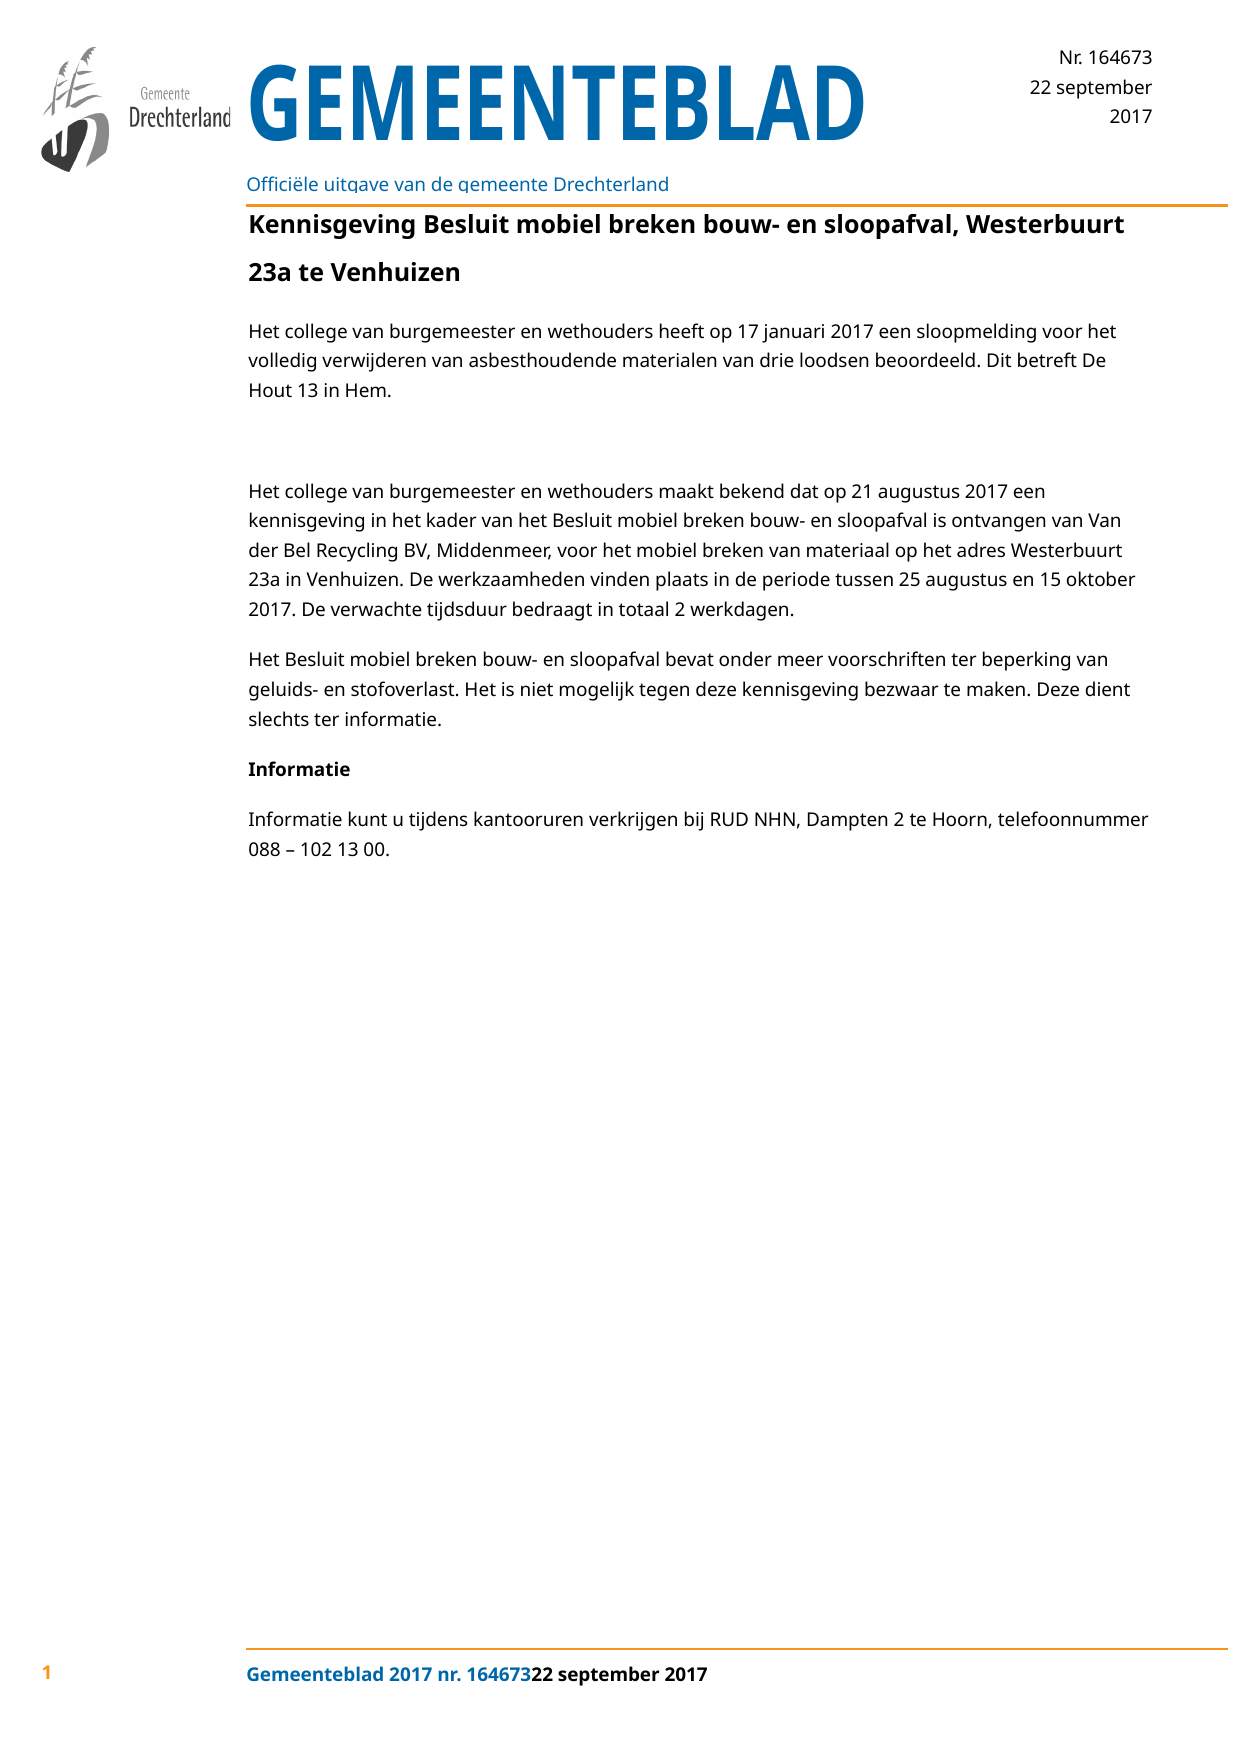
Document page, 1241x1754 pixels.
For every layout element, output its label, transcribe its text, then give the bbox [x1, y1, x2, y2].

text Het college van burgemeester en wethouders heeft op 17 januari 2017 een sloopmelding voor het volledig verwijderen van asbesthoudende materialen van drie loodsen beoordeeld. Dit betreft De Hout 13 in Hem. [248, 318, 1152, 403]
text Het Besluit mobiel breken bouw- en sloopafval bevat onder meer voorschriften ter beperking van geluids- en stofoverlast. Het is niet mogelijk tegen deze kennisgeving bezwaar te maken. Deze dient slechts ter informatie. [248, 647, 1152, 732]
text Het college van burgemeester en wethouders maakt bekend dat op 21 augustus 2017 een kennisgeving in het kader van het Besluit mobiel breken bouw- en sloopafval is ontvangen van Van der Bel Recycling BV, Middenmeer, voor het mobiel breken van materiaal op het adres Westerbuurt 23a in Venhuizen. De werkzaamheden vinden plaats in de periode tussen 25 augustus en 15 oktober 2017. De verwachte tijdsduur bedraagt in totaal 2 werkdagen. [248, 478, 1152, 622]
picture [41, 47, 231, 172]
text Informatie kunt u tijdens kantooruren verkrijgen bij RUD NHN, Dampten 2 te Hoorn, telefoonnummer 088 – 102 13 00. [248, 807, 1152, 862]
text Informatie [248, 756, 1152, 782]
text Kennisgeving Besluit mobiel breken bouw- en sloopafval, Westerbuurt 23a te Venhuizen [248, 207, 1152, 288]
